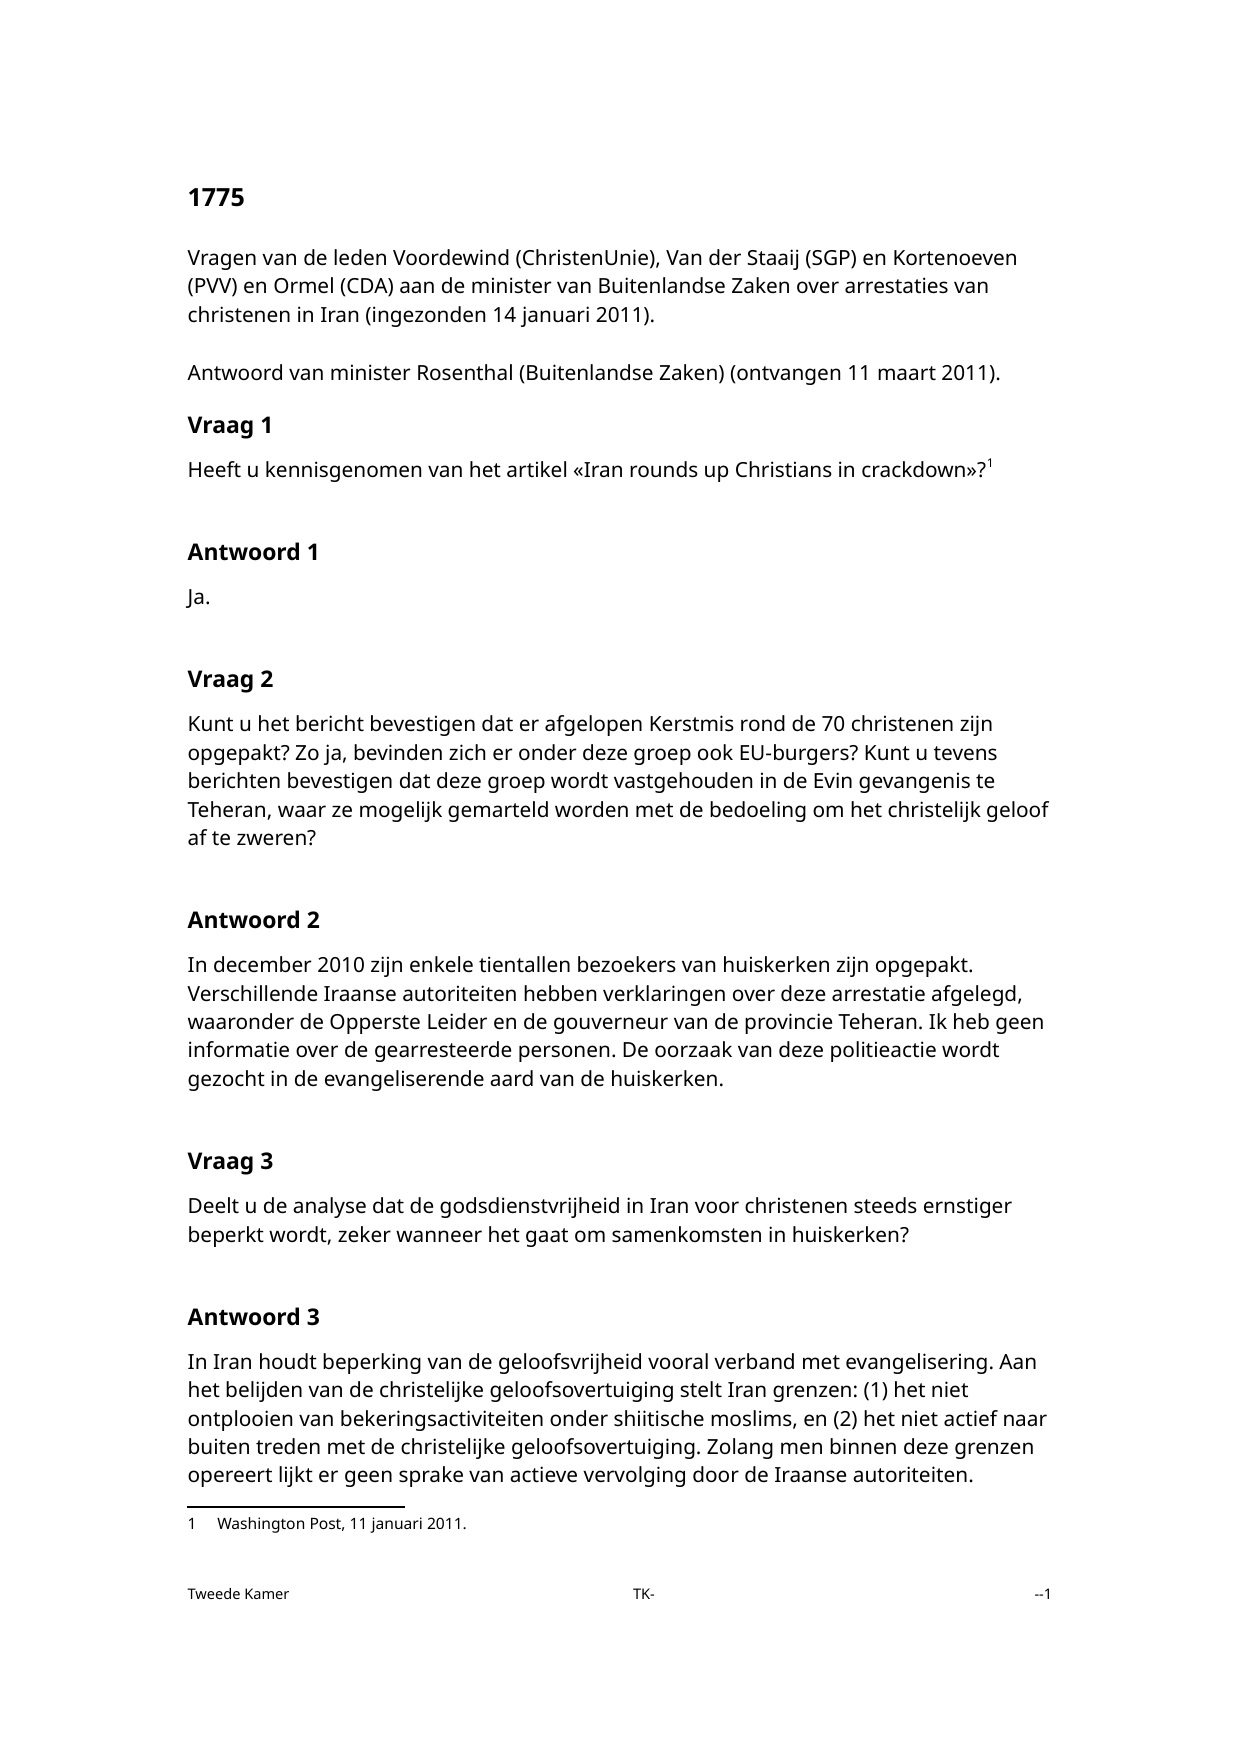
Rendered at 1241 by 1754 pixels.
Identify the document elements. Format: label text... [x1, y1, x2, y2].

text Heeft u kennisgenomen van het artikel «Iran rounds up Christians in crackdown»? [187, 455, 1053, 483]
subtitle Antwoord 1 [187, 536, 1053, 567]
text In december 2010 zijn enkele tientallen bezoekers van huiskerken zijn opgepakt. Verschillende Iraanse autoriteiten hebben verklaringen over deze arrestatie afgelegd, waaronder de Opperste Leider en de gouverneur van de provincie Teheran. Ik heb geen informatie over de gearresteerde personen. De oorzaak van deze politieactie wordt gezocht in de evangeliserende aard van de huiskerken. [187, 950, 1053, 1092]
text In Iran houdt beperking van de geloofsvrijheid vooral verband met evangelisering. Aan het belijden van de christelijke geloofsovertuiging stelt Iran grenzen: (1) het niet ontplooien van bekeringsactiviteiten onder shiitische moslims, en (2) het niet actief naar buiten treden met de christelijke geloofsovertuiging. Zolang men binnen deze grenzen opereert lijkt er geen sprake van actieve vervolging door de Iraanse autoriteiten. [187, 1347, 1053, 1489]
text Antwoord van minister Rosenthal (Buitenlandse Zaken) (ontvangen 11 maart 2011). [187, 358, 1053, 386]
subtitle Vraag 1 [187, 409, 1053, 440]
text 1775 [187, 179, 1053, 213]
text Deelt u de analyse dat de godsdienstvrijheid in Iran voor christenen steeds ernstiger beperkt wordt, zeker wanneer het gaat om samenkomsten in huiskerken? [187, 1191, 1053, 1248]
text Washington Post, 11 januari 2011. [187, 1506, 1053, 1534]
text Ja. [187, 582, 1053, 611]
subtitle Vraag 3 [187, 1145, 1053, 1176]
subtitle Vraag 2 [187, 663, 1053, 694]
subtitle Antwoord 2 [187, 904, 1053, 935]
subtitle Antwoord 3 [187, 1301, 1053, 1332]
text Vragen van de leden Voordewind (ChristenUnie), Van der Staaij (SGP) en Kortenoeven (PVV) en Ormel (CDA) aan de minister van Buitenlandse Zaken over arrestaties van christenen in Iran (ingezonden 14 januari 2011). [187, 243, 1053, 328]
text Kunt u het bericht bevestigen dat er afgelopen Kerstmis rond de 70 christenen zijn opgepakt? Zo ja, bevinden zich er onder deze groep ook EU-burgers? Kunt u tevens berichten bevestigen dat deze groep wordt vastgehouden in de Evin gevangenis te Teheran, waar ze mogelijk gemarteld worden met de bedoeling om het christelijk geloof af te zweren? [187, 709, 1053, 852]
